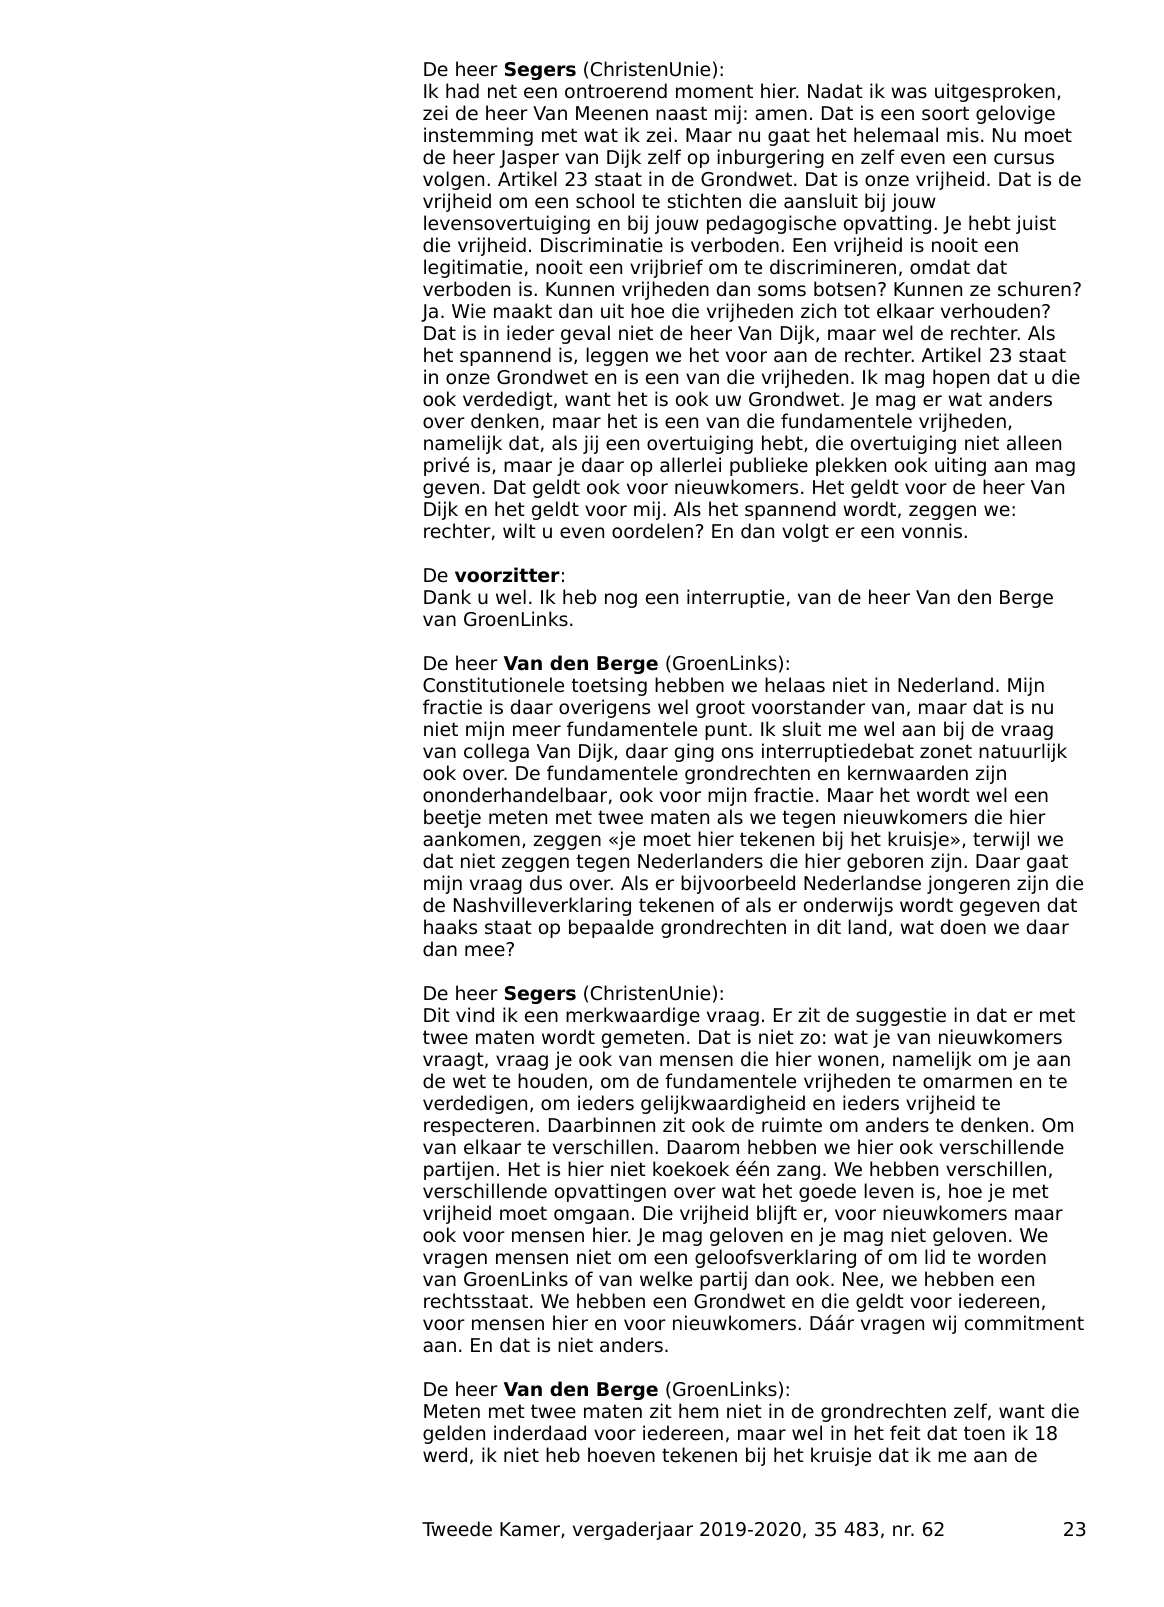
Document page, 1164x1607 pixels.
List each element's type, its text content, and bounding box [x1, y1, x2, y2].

text De voorzitter: [422, 565, 1087, 587]
text Constitutionele toetsing hebben we helaas niet in Nederland. Mijn fractie is daar overigens wel groot voorstander van, maar dat is nu niet mijn meer fundamentele punt. Ik sluit me wel aan bij de vraag van collega Van Dijk, daar ging ons interruptiedebat zonet natuurlijk ook over. De fundamentele grondrechten en kernwaarden zijn ononderhandelbaar, ook voor mijn fractie. Maar het wordt wel een beetje meten met twee maten als we tegen nieuwkomers die hier aankomen, zeggen «je moet hier tekenen bij het kruisje», terwijl we dat niet zeggen tegen Nederlanders die hier geboren zijn. Daar gaat mijn vraag dus over. Als er bijvoorbeeld Nederlandse jongeren zijn die de Nashvilleverklaring tekenen of als er onderwijs wordt gegeven dat haaks staat op bepaalde grondrechten in dit land, wat doen we daar dan mee? [422, 675, 1087, 961]
text Meten met twee maten zit hem niet in de grondrechten zelf, want die gelden inderdaad voor iedereen, maar wel in het feit dat toen ik 18 werd, ik niet heb hoeven tekenen bij het kruisje dat ik me aan de [422, 1401, 1087, 1467]
text Dit vind ik een merkwaardige vraag. Er zit de suggestie in dat er met twee maten wordt gemeten. Dat is niet zo: wat je van nieuwkomers vraagt, vraag je ook van mensen die hier wonen, namelijk om je aan de wet te houden, om de fundamentele vrijheden te omarmen en te verdedigen, om ieders gelijkwaardigheid en ieders vrijheid te respecteren. Daarbinnen zit ook de ruimte om anders te denken. Om van elkaar te verschillen. Daarom hebben we hier ook verschillende partijen. Het is hier niet koekoek één zang. We hebben verschillen, verschillende opvattingen over wat het goede leven is, hoe je met vrijheid moet omgaan. Die vrijheid blijft er, voor nieuwkomers maar ook voor mensen hier. Je mag geloven en je mag niet geloven. We vragen mensen niet om een geloofsverklaring of om lid te worden van GroenLinks of van welke partij dan ook. Nee, we hebben een rechtsstaat. We hebben een Grondwet en die geldt voor iedereen, voor mensen hier en voor nieuwkomers. Dáár vragen wij commitment aan. En dat is niet anders. [422, 1005, 1087, 1356]
text De heer Van den Berge (GroenLinks): [422, 1379, 1087, 1401]
text Ik had net een ontroerend moment hier. Nadat ik was uitgesproken, zei de heer Van Meenen naast mij: amen. Dat is een soort gelovige instemming met wat ik zei. Maar nu gaat het helemaal mis. Nu moet de heer Jasper van Dijk zelf op inburgering en zelf even een cursus volgen. Artikel 23 staat in de Grondwet. Dat is onze vrijheid. Dat is de vrijheid om een school te stichten die aansluit bij jouw levensovertuiging en bij jouw pedagogische opvatting. Je hebt juist die vrijheid. Discriminatie is verboden. Een vrijheid is nooit een legitimatie, nooit een vrijbrief om te discrimineren, omdat dat verboden is. Kunnen vrijheden dan soms botsen? Kunnen ze schuren? Ja. Wie maakt dan uit hoe die vrijheden zich tot elkaar verhouden? Dat is in ieder geval niet de heer Van Dijk, maar wel de rechter. Als het spannend is, leggen we het voor aan de rechter. Artikel 23 staat in onze Grondwet en is een van die vrijheden. Ik mag hopen dat u die ook verdedigt, want het is ook uw Grondwet. Je mag er wat anders over denken, maar het is een van die fundamentele vrijheden, namelijk dat, als jij een overtuiging hebt, die overtuiging niet alleen privé is, maar je daar op allerlei publieke plekken ook uiting aan mag geven. Dat geldt ook voor nieuwkomers. Het geldt voor de heer Van Dijk en het geldt voor mij. Als het spannend wordt, zeggen we: rechter, wilt u even oordelen? En dan volgt er een vonnis. [422, 81, 1087, 543]
text Dank u wel. Ik heb nog een interruptie, van de heer Van den Berge van GroenLinks. [422, 587, 1087, 631]
text De heer Van den Berge (GroenLinks): [422, 653, 1087, 675]
text De heer Segers (ChristenUnie): [422, 59, 1087, 81]
text De heer Segers (ChristenUnie): [422, 983, 1087, 1005]
